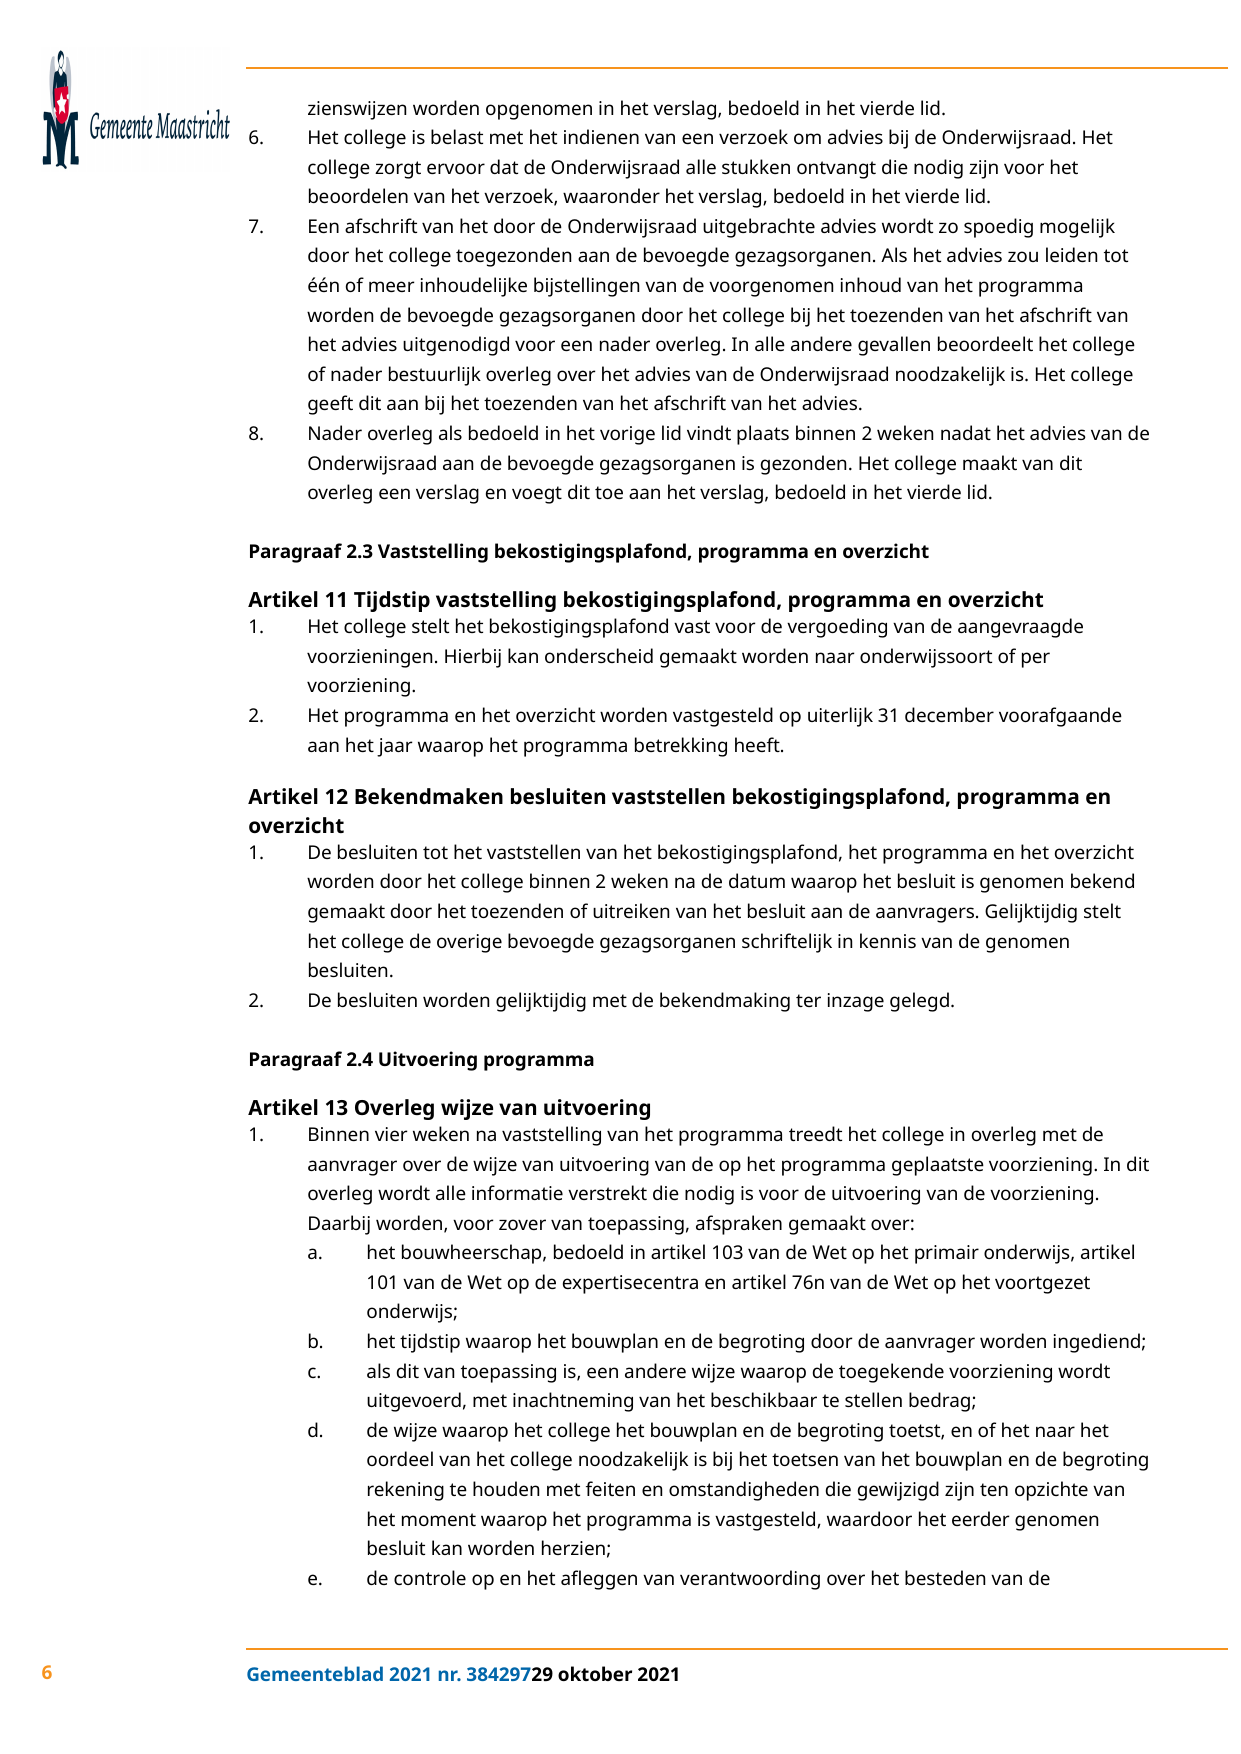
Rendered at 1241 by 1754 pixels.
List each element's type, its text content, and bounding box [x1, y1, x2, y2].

list het bouwheerschap, bedoeld in artikel 103 van de Wet op het primair onderwijs, artikel 101 van de Wet op de expertisecentra en artikel 76n van de Wet op het voortgezet onderwijs; [307, 1239, 1152, 1324]
text Artikel 13 Overleg wijze van uitvoering [248, 1093, 1152, 1121]
picture [41, 47, 231, 172]
list de wijze waarop het college het bouwplan en de begroting toetst, en of het naar het oordeel van het college noodzakelijk is bij het toetsen van het bouwplan en de begroting rekening te houden met feiten en omstandigheden die gewijzigd zijn ten opzichte van het moment waarop het programma is vastgesteld, waardoor het eerder genomen besluit kan worden herzien; [307, 1417, 1152, 1561]
list Het programma en het overzicht worden vastgesteld op uiterlijk 31 december voorafgaande aan het jaar waarop het programma betrekking heeft. [248, 702, 1152, 758]
list Een afschrift van het door de Onderwijsraad uitgebrachte advies wordt zo spoedig mogelijk door het college toegezonden aan de bevoegde gezagsorganen. Als het advies zou leiden tot één of meer inhoudelijke bijstellingen van de voorgenomen inhoud van het programma worden de bevoegde gezagsorganen door het college bij het toezenden van het afschrift van het advies uitgenodigd voor een nader overleg. In alle andere gevallen beoordeelt het college of nader bestuurlijk overleg over het advies van de Onderwijsraad noodzakelijk is. Het college geeft dit aan bij het toezenden van het afschrift van het advies. [248, 213, 1152, 416]
text Artikel 11 Tijdstip vaststelling bekostigingsplafond, programma en overzicht [248, 585, 1152, 613]
list De besluiten worden gelijktijdig met de bekendmaking ter inzage gelegd. [248, 987, 1152, 1013]
list zienswijzen worden opgenomen in het verslag, bedoeld in het vierde lid. [248, 95, 1152, 121]
list Nader overleg als bedoeld in het vorige lid vindt plaats binnen 2 weken nadat het advies van de Onderwijsraad aan de bevoegde gezagsorganen is gezonden. Het college maakt van dit overleg een verslag en voegt dit toe aan het verslag, bedoeld in het vierde lid. [248, 420, 1152, 505]
list De besluiten tot het vaststellen van het bekostigingsplafond, het programma en het overzicht worden door het college binnen 2 weken na de datum waarop het besluit is genomen bekend gemaakt door het toezenden of uitreiken van het besluit aan de aanvragers. Gelijktijdig stelt het college de overige bevoegde gezagsorganen schriftelijk in kennis van de genomen besluiten. [248, 839, 1152, 983]
text Paragraaf 2.4 Uitvoering programma [248, 1046, 1152, 1072]
list Het college is belast met het indienen van een verzoek om advies bij de Onderwijsraad. Het college zorgt ervoor dat de Onderwijsraad alle stukken ontvangt die nodig zijn voor het beoordelen van het verzoek, waaronder het verslag, bedoeld in het vierde lid. [248, 124, 1152, 209]
list het tijdstip waarop het bouwplan en de begroting door de aanvrager worden ingediend; [307, 1328, 1152, 1354]
list als dit van toepassing is, een andere wijze waarop de toegekende voorziening wordt uitgevoerd, met inachtneming van het beschikbaar te stellen bedrag; [307, 1358, 1152, 1413]
list Binnen vier weken na vaststelling van het programma treedt het college in overleg met de aanvrager over de wijze van uitvoering van de op het programma geplaatste voorziening. In dit overleg wordt alle informatie verstrekt die nodig is voor de uitvoering van de voorziening. Daarbij worden, voor zover van toepassing, afspraken gemaakt over: [248, 1121, 1152, 1236]
list de controle op en het afleggen van verantwoording over het besteden van de [307, 1565, 1152, 1591]
list Het college stelt het bekostigingsplafond vast voor de vergoeding van de aangevraagde voorzieningen. Hierbij kan onderscheid gemaakt worden naar onderwijssoort of per voorziening. [248, 613, 1152, 698]
text Paragraaf 2.3 Vaststelling bekostigingsplafond, programma en overzicht [248, 538, 1152, 564]
text Artikel 12 Bekendmaken besluiten vaststellen bekostigingsplafond, programma en overzicht [248, 782, 1152, 839]
